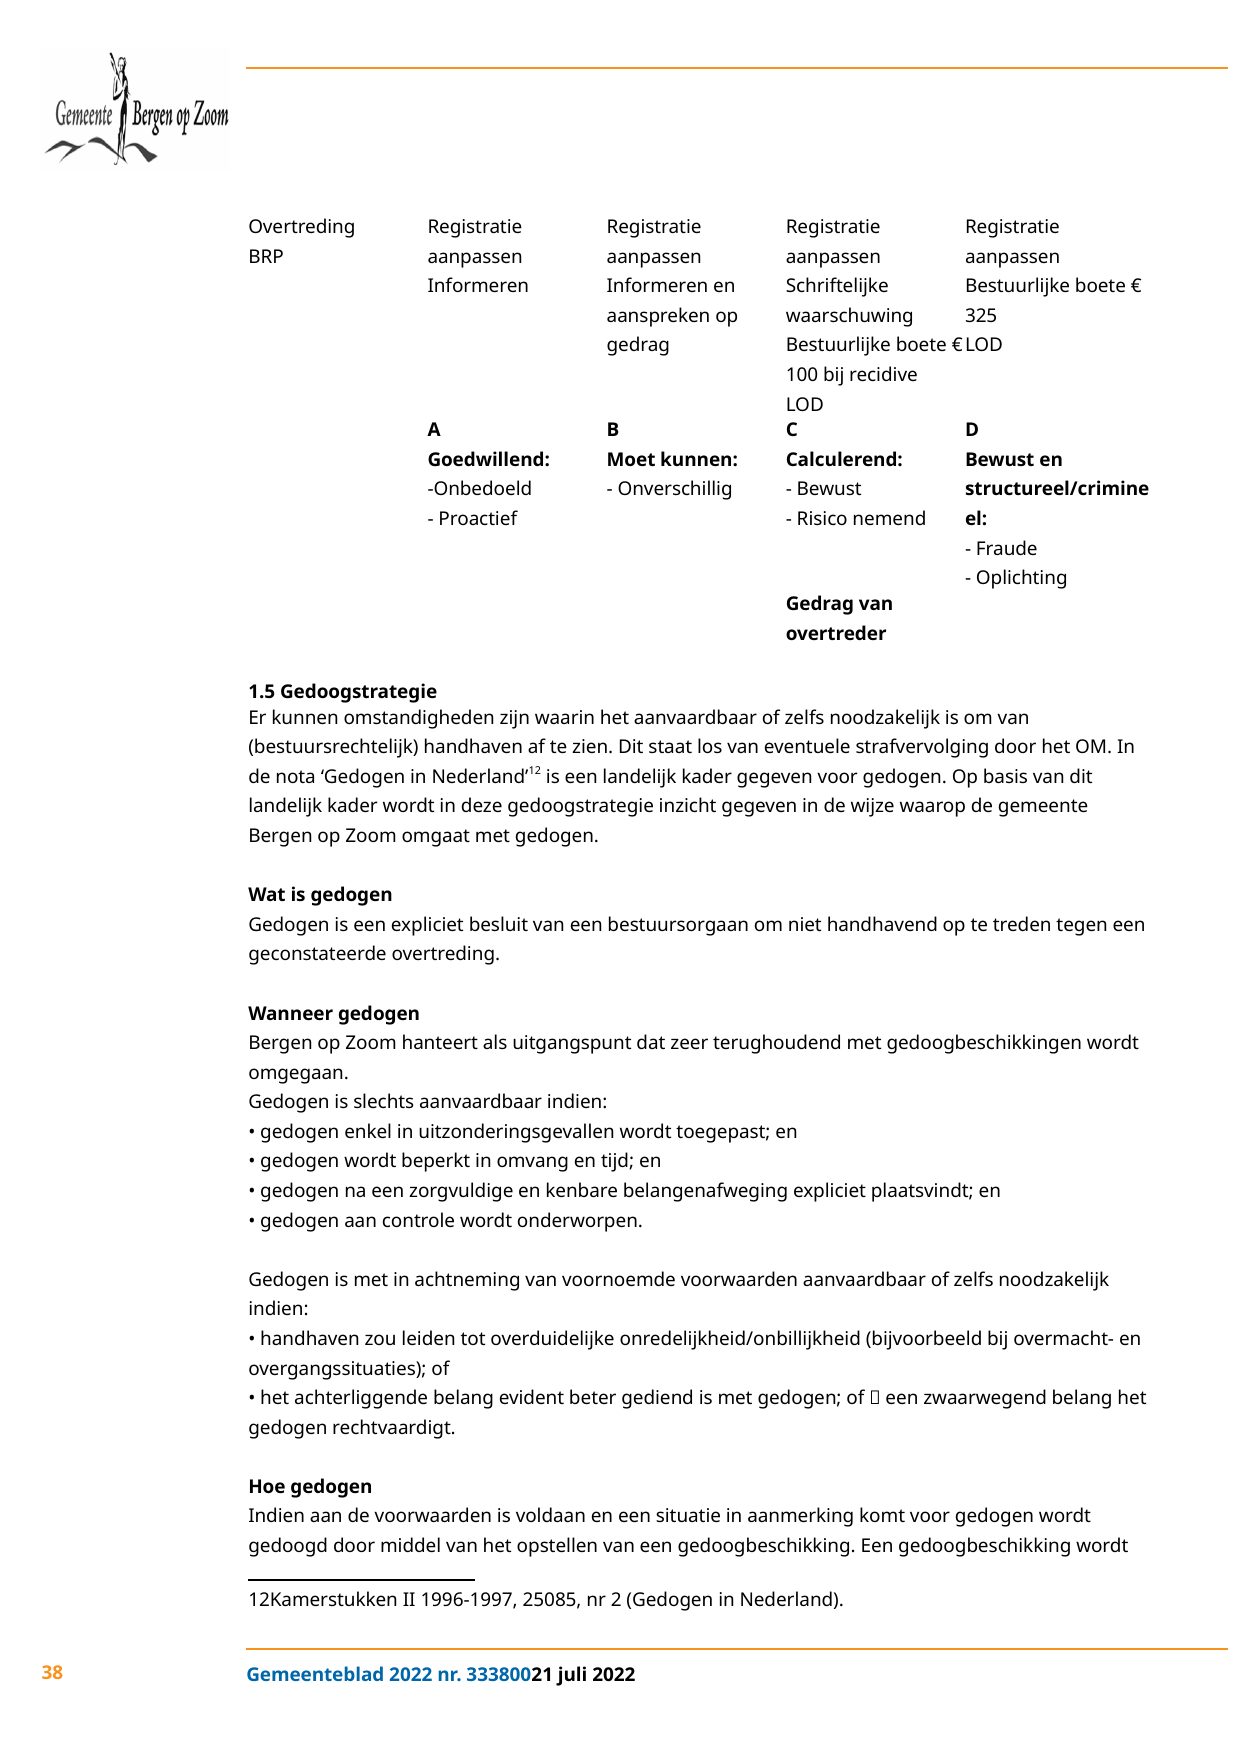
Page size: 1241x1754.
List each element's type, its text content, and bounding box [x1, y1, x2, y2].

table_cell [248, 416, 427, 590]
table_header Registratie aanpassen Schriftelijke waarschuwing Bestuurlijke boete € 100 bij recidive LOD [786, 213, 965, 416]
text • gedogen wordt beperkt in omvang en tijd; en [248, 1148, 1152, 1173]
text Kamerstukken II 1996-1997, 25085, nr 2 (Gedogen in Nederland). [248, 1586, 1152, 1612]
table_cell D Bewust en structureel/crimineel: - Fraude - Oplichting [965, 416, 1152, 590]
text 1.5 Gedoogstrategie [248, 678, 1152, 704]
table_header Registratie aanpassen Bestuurlijke boete € 325 LOD [965, 213, 1152, 416]
table_cell Gedrag van overtreder [786, 590, 965, 645]
text Er kunnen omstandigheden zijn waarin het aanvaardbaar of zelfs noodzakelijk is om van (bestuursrechtelijk) handhaven af te zien. Dit staat los van eventuele strafvervolging door het OM. In de nota ‘Gedogen in Nederland’ is een landelijk kader gegeven voor gedogen. Op basis van dit landelijk kader wordt in deze gedoogstrategie inzicht gegeven in de wijze waarop de gemeente Bergen op Zoom omgaat met gedogen. [248, 704, 1152, 848]
picture [41, 47, 231, 172]
table_cell B Moet kunnen: - Onverschillig [606, 416, 786, 590]
text Gedogen is slechts aanvaardbaar indien: [248, 1088, 1152, 1114]
table_header Registratie aanpassen Informeren [427, 213, 606, 416]
text Bergen op Zoom hanteert als uitgangspunt dat zeer terughoudend met gedoogbeschikkingen wordt omgegaan. [248, 1029, 1152, 1085]
text • het achterliggende belang evident beter gediend is met gedogen; of  een zwaarwegend belang het gedogen rechtvaardigt. [248, 1384, 1152, 1440]
table_cell [248, 590, 427, 645]
text • gedogen na een zorgvuldige en kenbare belangenafweging expliciet plaatsvindt; en [248, 1177, 1152, 1203]
table_cell C Calculerend: - Bewust - Risico nemend [786, 416, 965, 590]
text Gedogen is een expliciet besluit van een bestuursorgaan om niet handhavend op te treden tegen een geconstateerde overtreding. [248, 911, 1152, 966]
table_cell [965, 590, 1152, 645]
text Wat is gedogen [248, 881, 1152, 907]
table_cell A Goedwillend: -Onbedoeld - Proactief [427, 416, 606, 590]
text Gedogen is met in achtneming van voornoemde voorwaarden aanvaardbaar of zelfs noodzakelijk indien: [248, 1266, 1152, 1321]
table_cell [606, 590, 786, 645]
table_header Registratie aanpassen Informeren en aanspreken op gedrag [606, 213, 786, 416]
text • gedogen aan controle wordt onderworpen. [248, 1207, 1152, 1233]
text • handhaven zou leiden tot overduidelijke onredelijkheid/onbillijkheid (bijvoorbeeld bij overmacht- en overgangssituaties); of [248, 1325, 1152, 1381]
table_cell [427, 590, 606, 645]
text Wanneer gedogen [248, 1000, 1152, 1026]
text • gedogen enkel in uitzonderingsgevallen wordt toegepast; en [248, 1118, 1152, 1144]
text Hoe gedogen [248, 1473, 1152, 1499]
table_header Overtreding BRP [248, 213, 427, 416]
text Indien aan de voorwaarden is voldaan en een situatie in aanmerking komt voor gedogen wordt gedoogd door middel van het opstellen van een gedoogbeschikking. Een gedoogbeschikking wordt [248, 1503, 1152, 1558]
